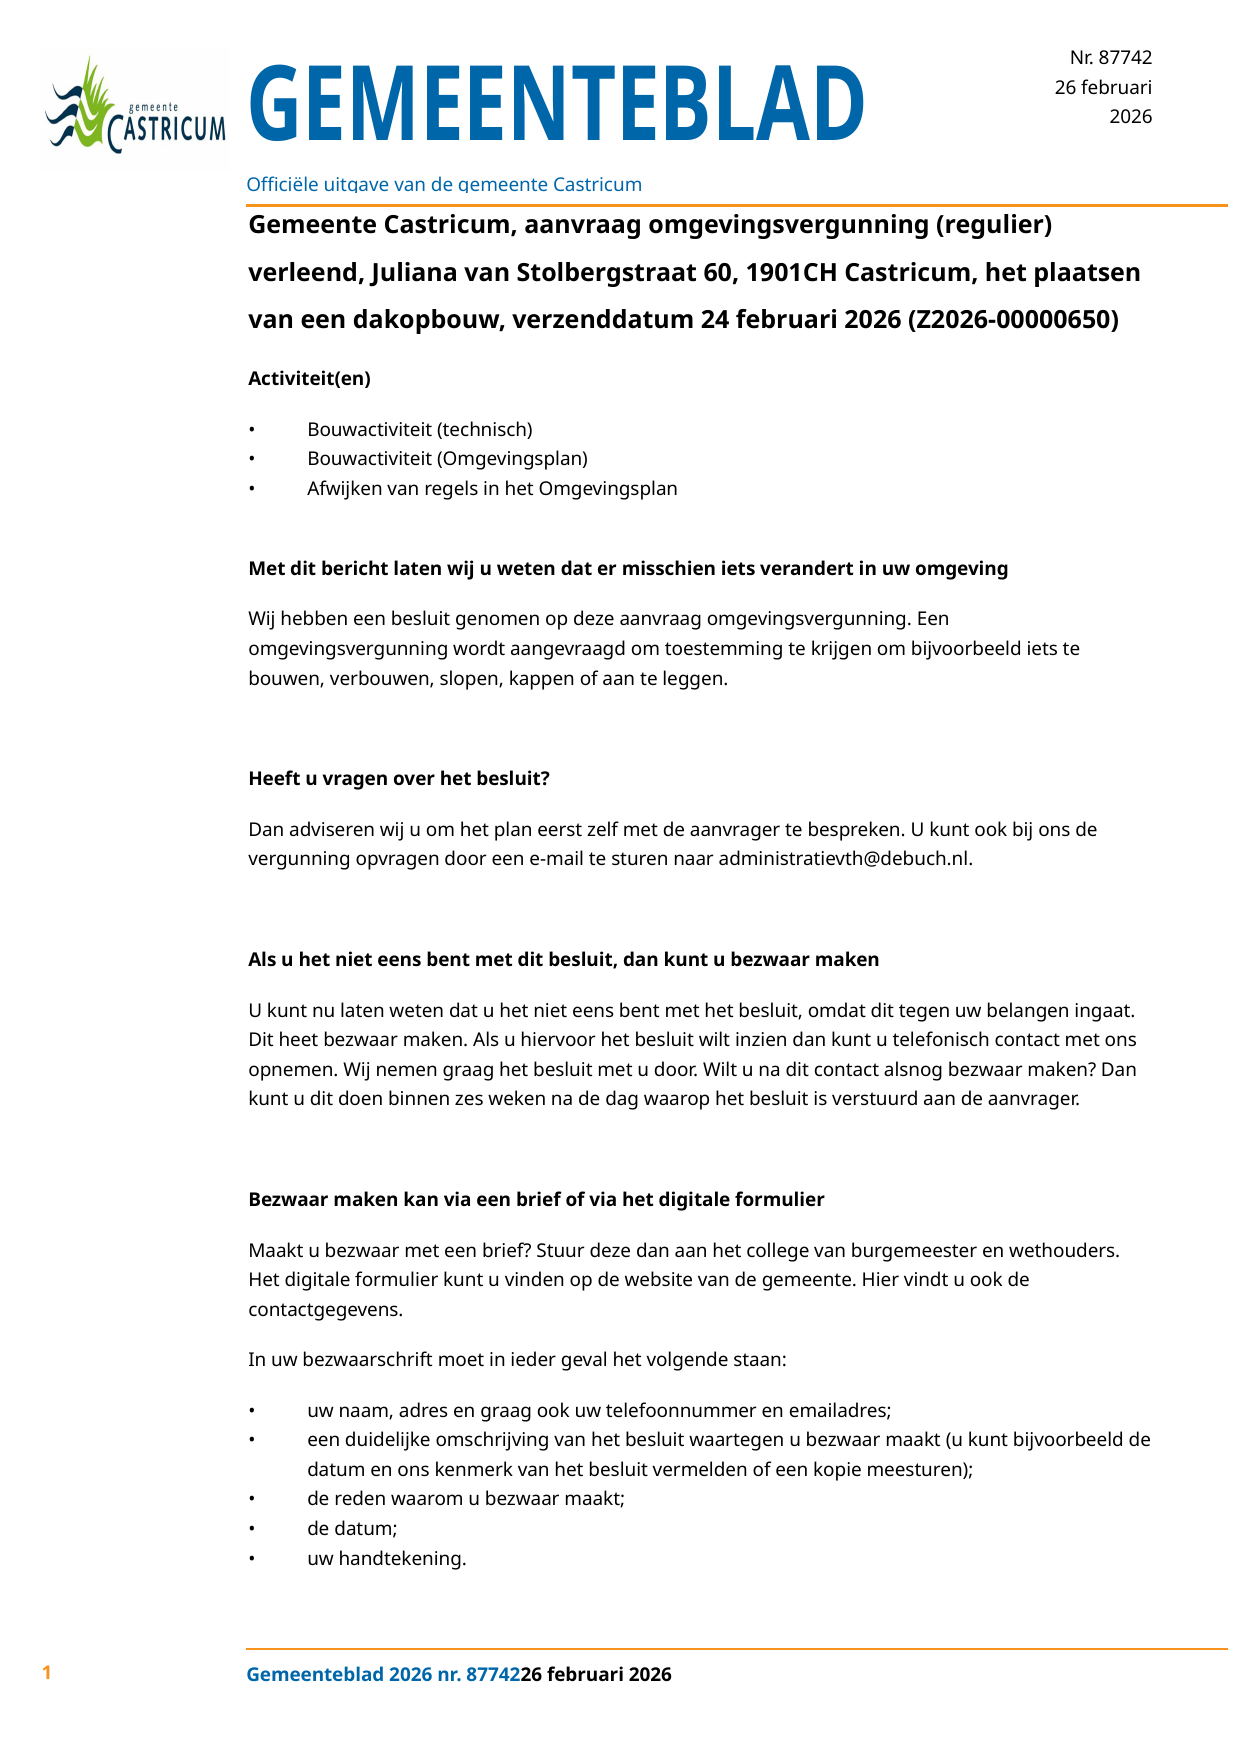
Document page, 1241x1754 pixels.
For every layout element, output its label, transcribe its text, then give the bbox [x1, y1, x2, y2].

text U kunt nu laten weten dat u het niet eens bent met het besluit, omdat dit tegen uw belangen ingaat. Dit heet bezwaar maken. Als u hiervoor het besluit wilt inzien dan kunt u telefonisch contact met ons opnemen. Wij nemen graag het besluit met u door. Wilt u na dit contact alsnog bezwaar maken? Dan kunt u dit doen binnen zes weken na de dag waarop het besluit is verstuurd aan de aanvrager. [248, 997, 1152, 1111]
text Wij hebben een besluit genomen op deze aanvraag omgevingsvergunning. Een omgevingsvergunning wordt aangevraagd om toestemming te krijgen om bijvoorbeeld iets te bouwen, verbouwen, slopen, kappen of aan te leggen. [248, 606, 1152, 690]
text Heeft u vragen over het besluit? [248, 766, 1152, 791]
list een duidelijke omschrijving van het besluit waartegen u bezwaar maakt (u kunt bijvoorbeeld de datum en ons kenmerk van het besluit vermelden of een kopie meesturen); [248, 1426, 1152, 1482]
text Met dit bericht laten wij u weten dat er misschien iets verandert in uw omgeving [248, 555, 1152, 581]
text Activiteit(en) [248, 366, 1152, 391]
text Gemeente Castricum, aanvraag omgevingsvergunning (regulier) verleend, Juliana van Stolbergstraat 60, 1901CH Castricum, het plaatsen van een dakopbouw, verzenddatum 24 februari 2026 (Z2026-00000650) [248, 207, 1152, 336]
text Dan adviseren wij u om het plan eerst zelf met de aanvrager te bespreken. U kunt ook bij ons de vergunning opvragen door een e-mail te sturen naar administratievth@debuch.nl. [248, 816, 1152, 871]
text In uw bezwaarschrift moet in ieder geval het volgende staan: [248, 1346, 1152, 1372]
list uw naam, adres en graag ook uw telefoonnummer en emailadres; [248, 1397, 1152, 1422]
list Afwijken van regels in het Omgevingsplan [248, 475, 1152, 501]
list Bouwactiviteit (technisch) [248, 416, 1152, 442]
list Bouwactiviteit (Omgevingsplan) [248, 446, 1152, 471]
picture [41, 47, 231, 172]
text Bezwaar maken kan via een brief of via het digitale formulier [248, 1186, 1152, 1212]
list uw handtekening. [248, 1545, 1152, 1570]
list de reden waarom u bezwaar maakt; [248, 1486, 1152, 1511]
text Als u het niet eens bent met dit besluit, dan kunt u bezwaar maken [248, 946, 1152, 972]
list de datum; [248, 1515, 1152, 1541]
text Maakt u bezwaar met een brief? Stuur deze dan aan het college van burgemeester en wethouders. Het digitale formulier kunt u vinden op de website van de gemeente. Hier vindt u ook de contactgegevens. [248, 1237, 1152, 1322]
